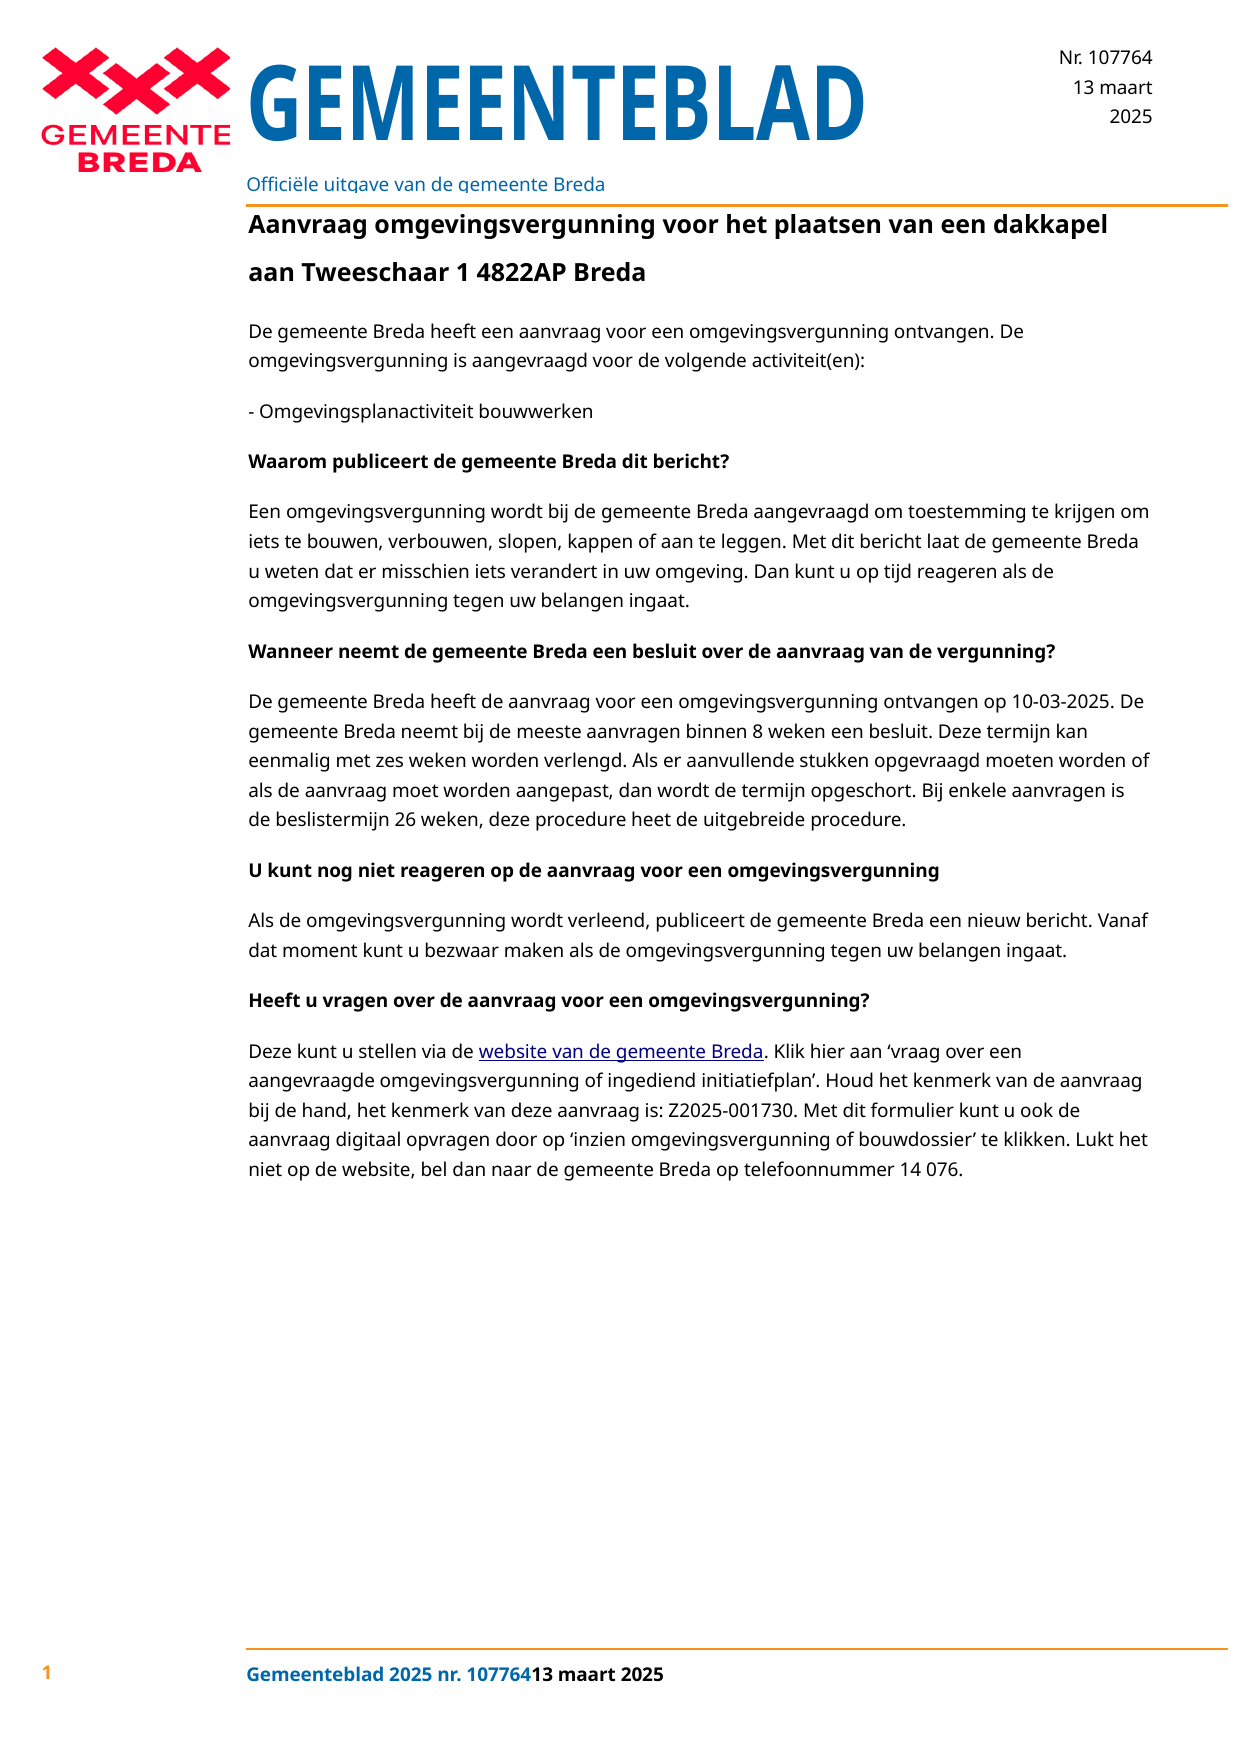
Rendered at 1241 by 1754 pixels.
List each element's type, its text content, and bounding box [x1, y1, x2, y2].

text Als de omgevingsvergunning wordt verleend, publiceert de gemeente Breda een nieuw bericht. Vanaf dat moment kunt u bezwaar maken als de omgevingsvergunning tegen uw belangen ingaat. [248, 907, 1152, 963]
text - Omgevingsplanactiviteit bouwwerken [248, 398, 1152, 424]
text Waarom publiceert de gemeente Breda dit bericht? [248, 448, 1152, 474]
text Heeft u vragen over de aanvraag voor een omgevingsvergunning? [248, 987, 1152, 1013]
text De gemeente Breda heeft de aanvraag voor een omgevingsvergunning ontvangen op 10-03-2025. De gemeente Breda neemt bij de meeste aanvragen binnen 8 weken een besluit. Deze termijn kan eenmalig met zes weken worden verlengd. Als er aanvullende stukken opgevraagd moeten worden of als de aanvraag moet worden aangepast, dan wordt de termijn opgeschort. Bij enkele aanvragen is de beslistermijn 26 weken, deze procedure heet de uitgebreide procedure. [248, 688, 1152, 832]
text Een omgevingsvergunning wordt bij de gemeente Breda aangevraagd om toestemming te krijgen om iets te bouwen, verbouwen, slopen, kappen of aan te leggen. Met dit bericht laat de gemeente Breda u weten dat er misschien iets verandert in uw omgeving. Dan kunt u op tijd reageren als de omgevingsvergunning tegen uw belangen ingaat. [248, 499, 1152, 613]
text Aanvraag omgevingsvergunning voor het plaatsen van een dakkapel aan Tweeschaar 1 4822AP Breda [248, 207, 1152, 288]
text Deze kunt u stellen via de website van de gemeente Breda. Klik hier aan ‘vraag over een aangevraagde omgevingsvergunning of ingediend initiatiefplan’. Houd het kenmerk van de aanvraag bij de hand, het kenmerk van deze aanvraag is: Z2025-001730. Met dit formulier kunt u ook de aanvraag digitaal opvragen door op ‘inzien omgevingsvergunning of bouwdossier’ te klikken. Lukt het niet op de website, bel dan naar de gemeente Breda op telefoonnummer 14 076. [248, 1038, 1152, 1182]
picture [41, 47, 231, 172]
text De gemeente Breda heeft een aanvraag voor een omgevingsvergunning ontvangen. De omgevingsvergunning is aangevraagd voor de volgende activiteit(en): [248, 318, 1152, 373]
text Wanneer neemt de gemeente Breda een besluit over de aanvraag van de vergunning? [248, 638, 1152, 664]
text U kunt nog niet reageren op de aanvraag voor een omgevingsvergunning [248, 857, 1152, 883]
